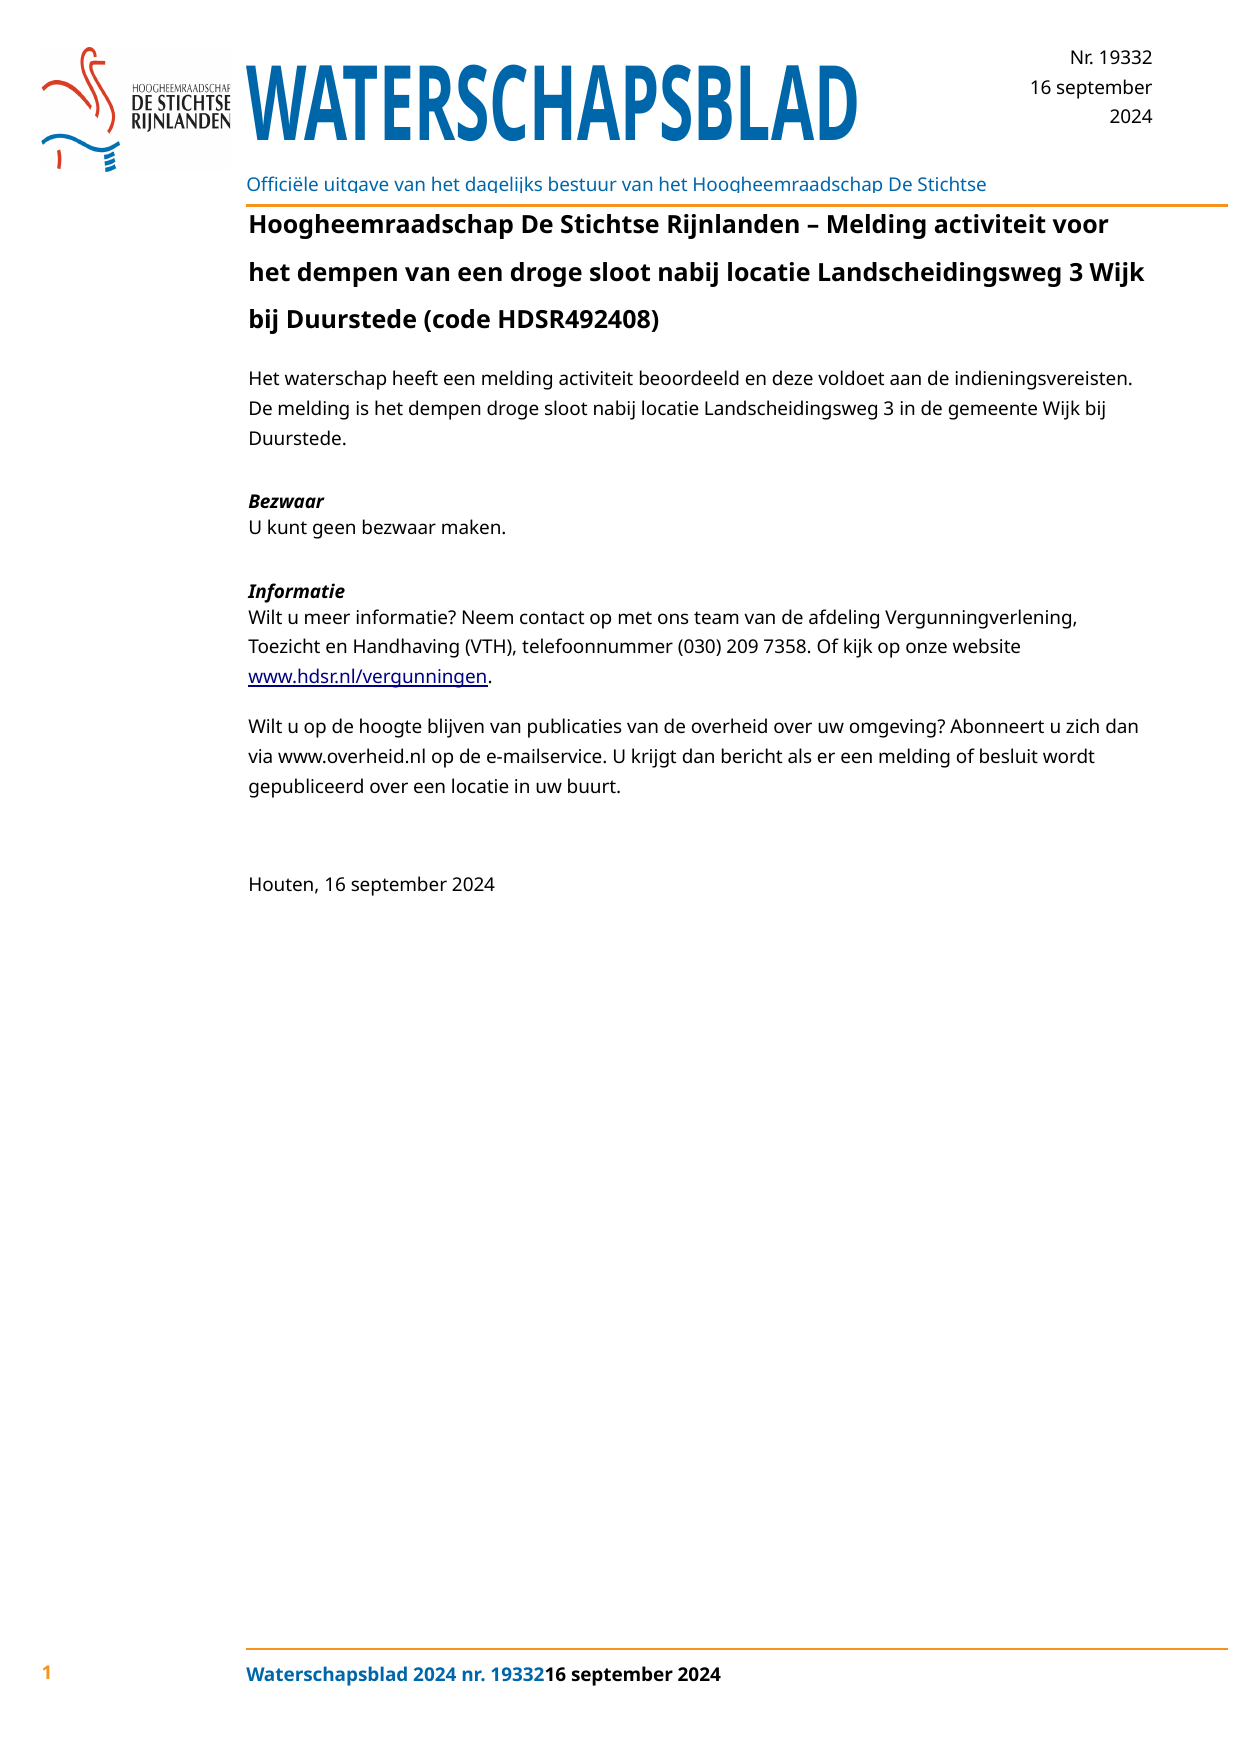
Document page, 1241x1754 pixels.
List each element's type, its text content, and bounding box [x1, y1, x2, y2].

picture [41, 47, 231, 172]
text Het waterschap heeft een melding activiteit beoordeeld en deze voldoet aan de indieningsvereisten. De melding is het dempen droge sloot nabij locatie Landscheidingsweg 3 in de gemeente Wijk bij Duurstede. [248, 366, 1152, 450]
text Houten, 16 september 2024 [248, 871, 1152, 897]
text Wilt u op de hoogte blijven van publicaties van de overheid over uw omgeving? Abonneert u zich dan via www.overheid.nl op de e-mailservice. U krijgt dan bericht als er een melding of besluit wordt gepubliceerd over een locatie in uw buurt. [248, 714, 1152, 798]
text Bezwaar [248, 489, 1152, 514]
text Informatie [248, 578, 1152, 604]
text Hoogheemraadschap De Stichtse Rijnlanden – Melding activiteit voor het dempen van een droge sloot nabij locatie Landscheidingsweg 3 Wijk bij Duurstede (code HDSR492408) [248, 207, 1152, 336]
text Wilt u meer informatie? Neem contact op met ons team van de afdeling Vergunningverlening, Toezicht en Handhaving (VTH), telefoonnummer (030) 209 7358. Of kijk op onze website www.hdsr.nl/vergunningen. [248, 604, 1152, 689]
text U kunt geen bezwaar maken. [248, 514, 1152, 540]
